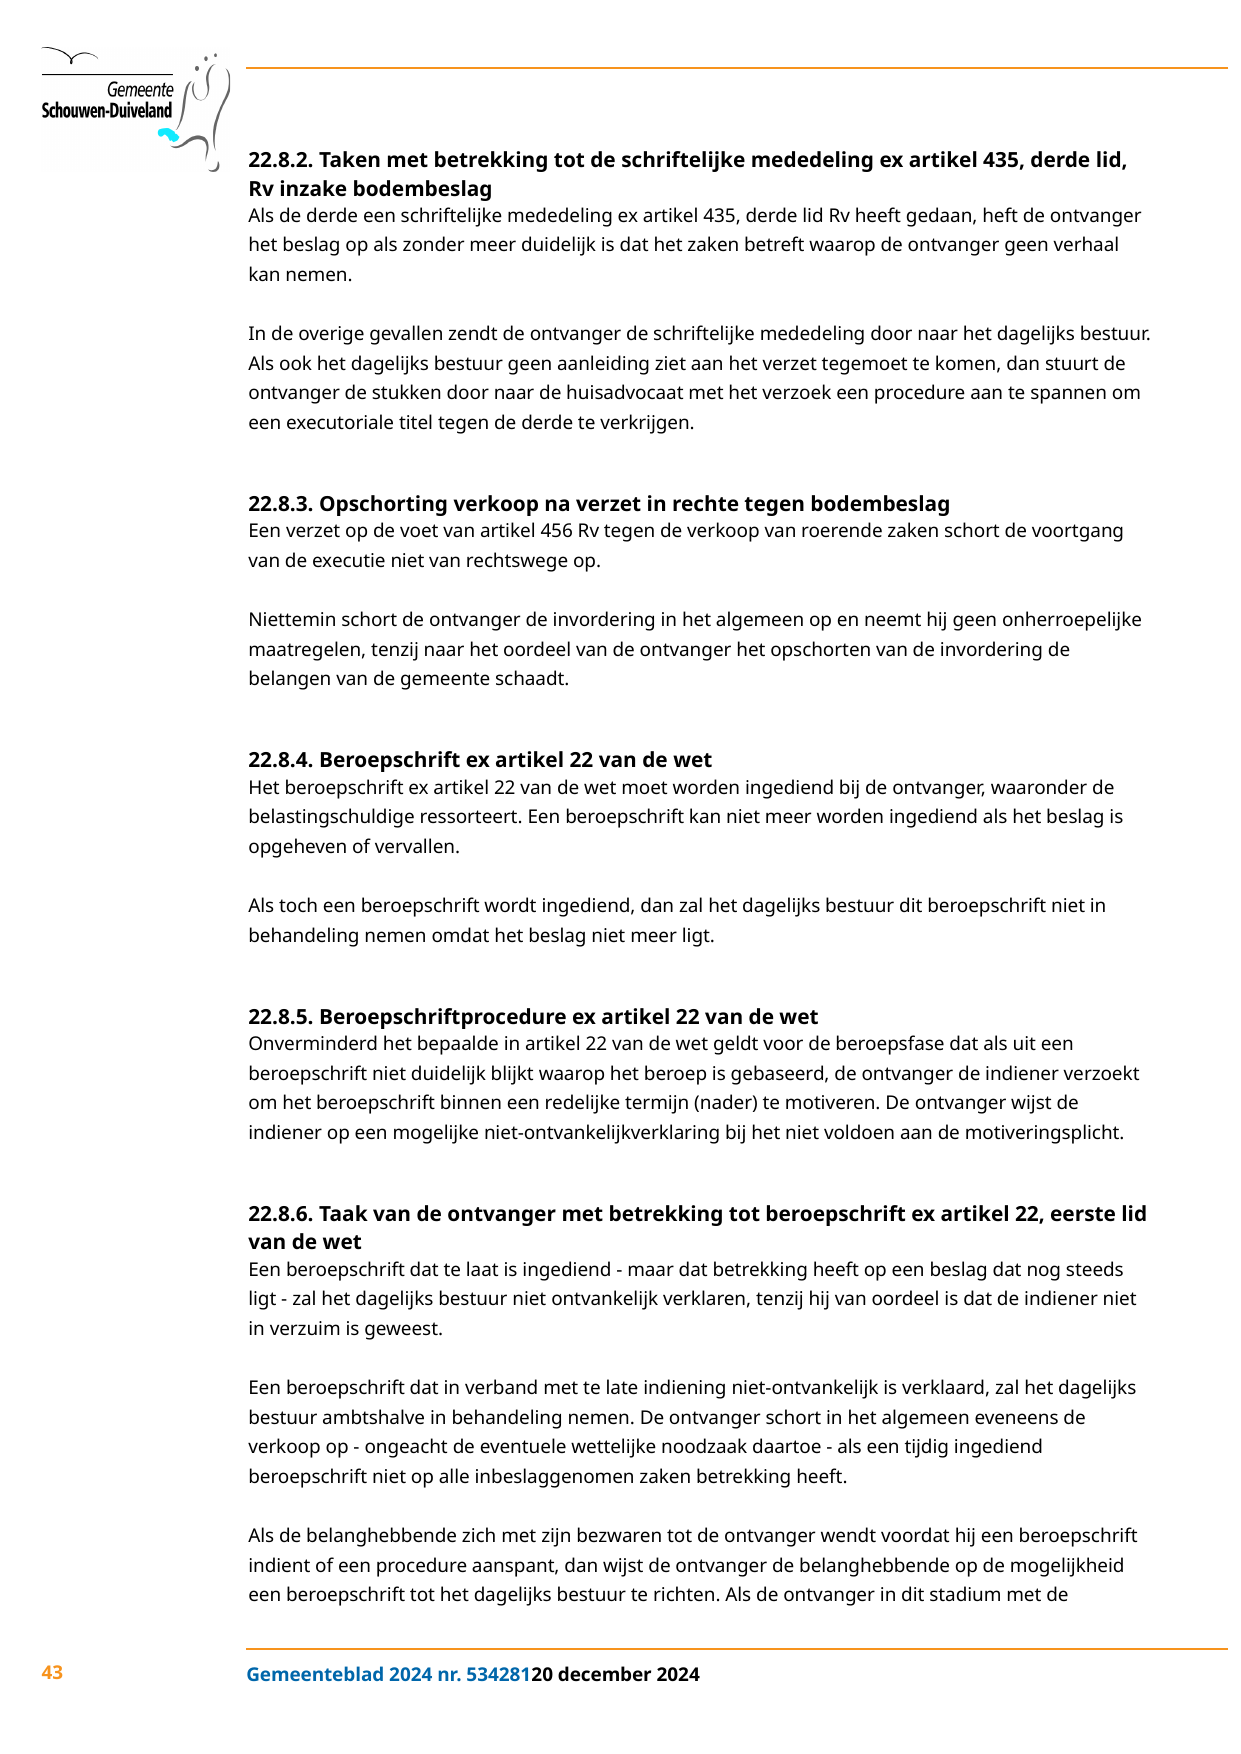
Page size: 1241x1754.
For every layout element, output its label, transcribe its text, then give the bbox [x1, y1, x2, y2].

text 22.8.5. Beroepschriftprocedure ex artikel 22 van de wet [248, 1002, 1152, 1030]
text Als de belanghebbende zich met zijn bezwaren tot de ontvanger wendt voordat hij een beroepschrift indient of een procedure aanspant, dan wijst de ontvanger de belanghebbende op de mogelijkheid een beroepschrift tot het dagelijks bestuur te richten. Als de ontvanger in dit stadium met de [248, 1522, 1152, 1607]
text Niettemin schort de ontvanger de invordering in het algemeen op en neemt hij geen onherroepelijke maatregelen, tenzij naar het oordeel van de ontvanger het opschorten van de invordering de belangen van de gemeente schaadt. [248, 606, 1152, 691]
picture [41, 47, 231, 172]
text 22.8.3. Opschorting verkoop na verzet in rechte tegen bodembeslag [248, 489, 1152, 518]
text 22.8.6. Taak van de ontvanger met betrekking tot beroepschrift ex artikel 22, eerste lid van de wet [248, 1199, 1152, 1256]
text Als toch een beroepschrift wordt ingediend, dan zal het dagelijks bestuur dit beroepschrift niet in behandeling nemen omdat het beslag niet meer ligt. [248, 892, 1152, 948]
text Als de derde een schriftelijke mededeling ex artikel 435, derde lid Rv heeft gedaan, heft de ontvanger het beslag op als zonder meer duidelijk is dat het zaken betreft waarop de ontvanger geen verhaal kan nemen. [248, 202, 1152, 287]
text In de overige gevallen zendt de ontvanger de schriftelijke mededeling door naar het dagelijks bestuur. Als ook het dagelijks bestuur geen aanleiding ziet aan het verzet tegemoet te komen, dan stuurt de ontvanger de stukken door naar de huisadvocaat met het verzoek een procedure aan te spannen om een executoriale titel tegen de derde te verkrijgen. [248, 320, 1152, 435]
text Een beroepschrift dat in verband met te late indiening niet-ontvankelijk is verklaard, zal het dagelijks bestuur ambtshalve in behandeling nemen. De ontvanger schort in het algemeen eveneens de verkoop op - ongeacht de eventuele wettelijke noodzaak daartoe - als een tijdig ingediend beroepschrift niet op alle inbeslaggenomen zaken betrekking heeft. [248, 1374, 1152, 1489]
text 22.8.2. Taken met betrekking tot de schriftelijke mededeling ex artikel 435, derde lid, Rv inzake bodembeslag [248, 145, 1152, 202]
text Een beroepschrift dat te laat is ingediend - maar dat betrekking heeft op een beslag dat nog steeds ligt - zal het dagelijks bestuur niet ontvankelijk verklaren, tenzij hij van oordeel is dat de indiener niet in verzuim is geweest. [248, 1256, 1152, 1341]
text Onverminderd het bepaalde in artikel 22 van de wet geldt voor de beroepsfase dat als uit een beroepschrift niet duidelijk blijkt waarop het beroep is gebaseerd, de ontvanger de indiener verzoekt om het beroepschrift binnen een redelijke termijn (nader) te motiveren. De ontvanger wijst de indiener op een mogelijke niet-ontvankelijkverklaring bij het niet voldoen aan de motiveringsplicht. [248, 1030, 1152, 1145]
text 22.8.4. Beroepschrift ex artikel 22 van de wet [248, 746, 1152, 774]
text Het beroepschrift ex artikel 22 van de wet moet worden ingediend bij de ontvanger, waaronder de belastingschuldige ressorteert. Een beroepschrift kan niet meer worden ingediend als het beslag is opgeheven of vervallen. [248, 774, 1152, 859]
text Een verzet op de voet van artikel 456 Rv tegen de verkoop van roerende zaken schort de voortgang van de executie niet van rechtswege op. [248, 518, 1152, 573]
